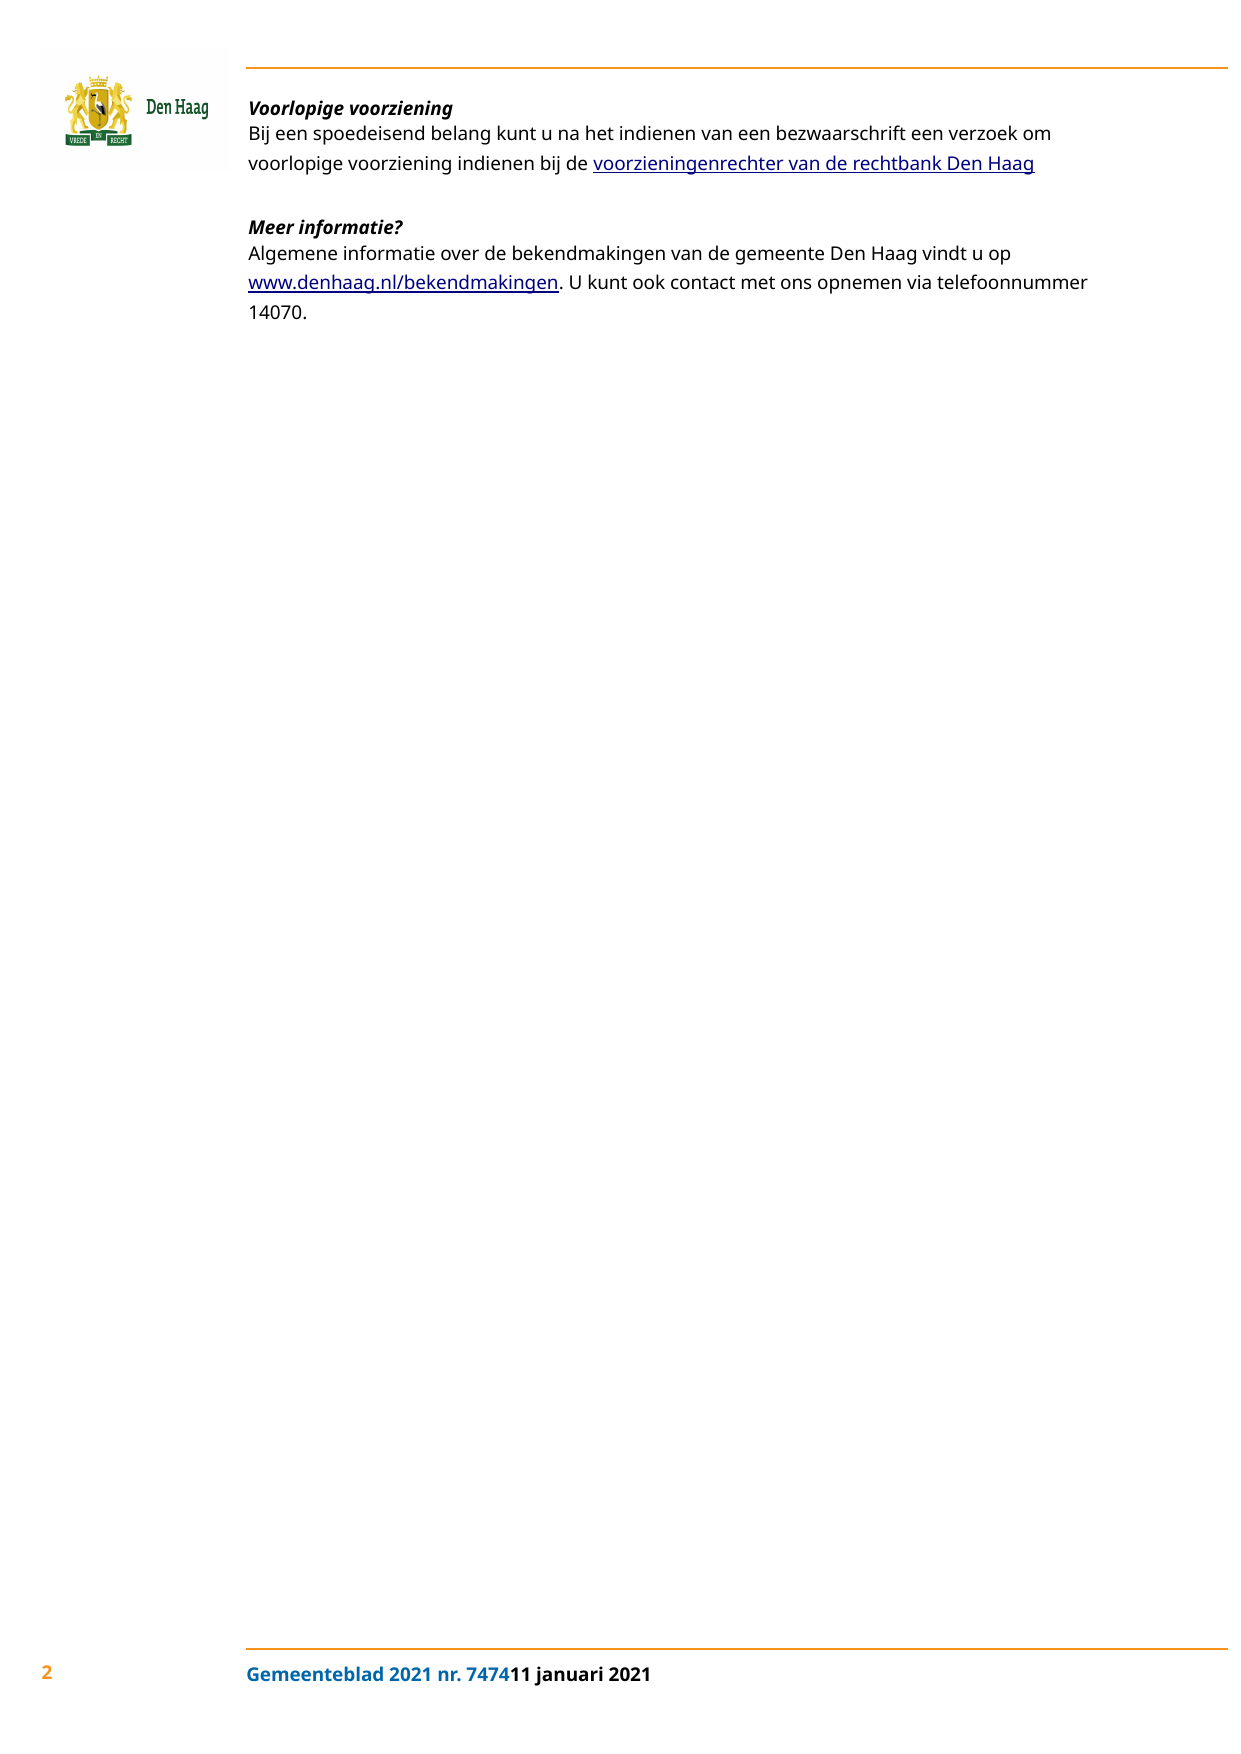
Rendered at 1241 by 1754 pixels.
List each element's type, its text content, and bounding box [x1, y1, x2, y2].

picture [41, 47, 231, 172]
text Bij een spoedeisend belang kunt u na het indienen van een bezwaarschrift een verzoek om voorlopige voorziening indienen bij de voorzieningenrechter van de rechtbank Den Haag [248, 121, 1152, 176]
text Voorlopige voorziening [248, 95, 1152, 121]
text Algemene informatie over de bekendmakingen van de gemeente Den Haag vindt u op www.denhaag.nl/bekendmakingen. U kunt ook contact met ons opnemen via telefoonnummer 14070. [248, 240, 1152, 325]
text Meer informatie? [248, 214, 1152, 240]
